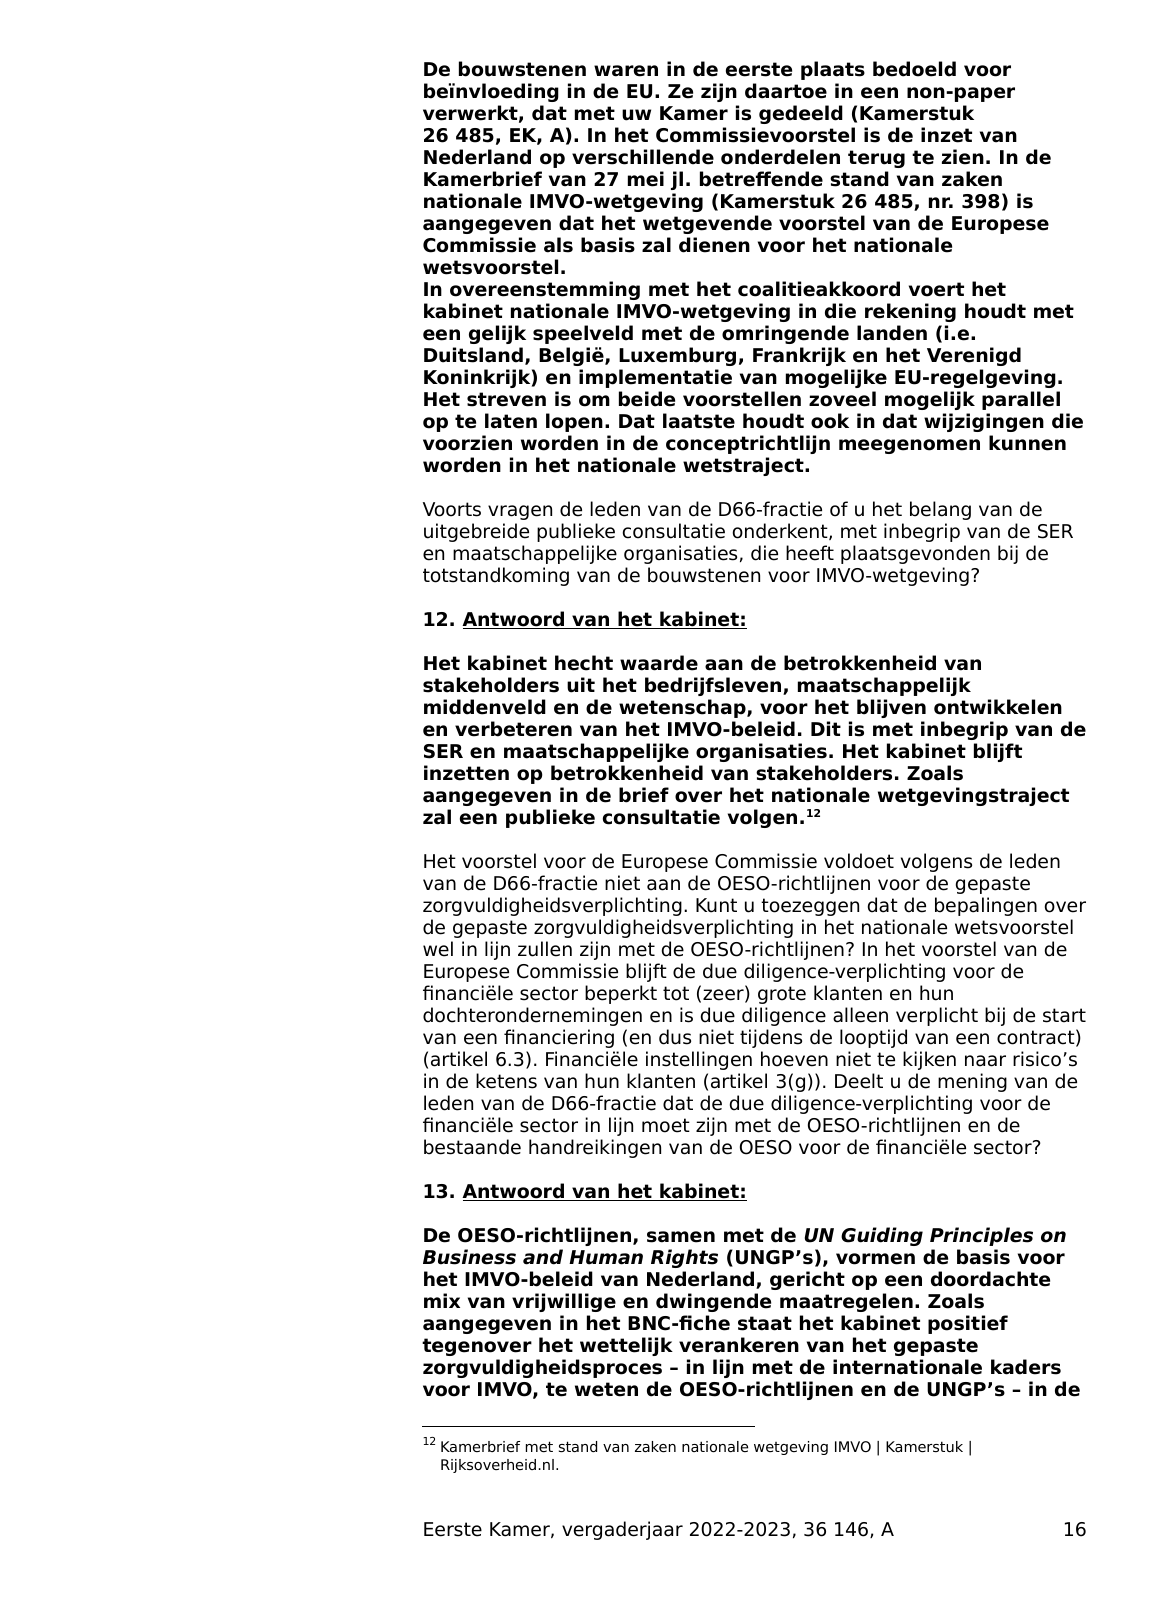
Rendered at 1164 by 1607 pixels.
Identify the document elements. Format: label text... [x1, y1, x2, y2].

text Het voorstel voor de Europese Commissie voldoet volgens de leden van de D66-fractie niet aan de OESO-richtlijnen voor de gepaste zorgvuldigheidsverplichting. Kunt u toezeggen dat de bepalingen over de gepaste zorgvuldigheidsverplichting in het nationale wetsvoorstel wel in lijn zullen zijn met de OESO-richtlijnen? In het voorstel van de Europese Commissie blijft de due diligence-verplichting voor de financiële sector beperkt tot (zeer) grote klanten en hun dochterondernemingen en is due diligence alleen verplicht bij de start van een financiering (en dus niet tijdens de looptijd van een contract) (artikel 6.3). Financiële instellingen hoeven niet te kijken naar risico’s in de ketens van hun klanten (artikel 3(g)). Deelt u de mening van de leden van de D66-fractie dat de due diligence-verplichting voor de financiële sector in lijn moet zijn met de OESO-richtlijnen en de bestaande handreikingen van de OESO voor de financiële sector? [422, 851, 1087, 1159]
text In overeenstemming met het coalitieakkoord voert het kabinet nationale IMVO-wetgeving in die rekening houdt met een gelijk speelveld met de omringende landen (i.e. Duitsland, België, Luxemburg, Frankrijk en het Verenigd Koninkrijk) en implementatie van mogelijke EU-regelgeving. Het streven is om beide voorstellen zoveel mogelijk parallel op te laten lopen. Dat laatste houdt ook in dat wijzigingen die voorzien worden in de conceptrichtlijn meegenomen kunnen worden in het nationale wetstraject. [422, 279, 1087, 477]
subtitle 13. Antwoord van het kabinet: [422, 1181, 1087, 1203]
text Het kabinet hecht waarde aan de betrokkenheid van stakeholders uit het bedrijfsleven, maatschappelijk middenveld en de wetenschap, voor het blijven ontwikkelen en verbeteren van het IMVO-beleid. Dit is met inbegrip van de SER en maatschappelijke organisaties. Het kabinet blijft inzetten op betrokkenheid van stakeholders. Zoals aangegeven in de brief over het nationale wetgevingstraject zal een publieke consultatie volgen. [422, 653, 1087, 829]
text De OESO-richtlijnen, samen met de UN Guiding Principles on Business and Human Rights (UNGP’s), vormen de basis voor het IMVO-beleid van Nederland, gericht op een doordachte mix van vrijwillige en dwingende maatregelen. Zoals aangegeven in het BNC-fiche staat het kabinet positief tegenover het wettelijk verankeren van het gepaste zorgvuldigheidsproces – in lijn met de internationale kaders voor IMVO, te weten de OESO-richtlijnen en de UNGP’s – in de [422, 1225, 1087, 1401]
text Voorts vragen de leden van de D66-fractie of u het belang van de uitgebreide publieke consultatie onderkent, met inbegrip van de SER en maatschappelijke organisaties, die heeft plaatsgevonden bij de totstandkoming van de bouwstenen voor IMVO-wetgeving? [422, 499, 1087, 587]
subtitle 12. Antwoord van het kabinet: [422, 609, 1087, 631]
text Kamerbrief met stand van zaken nationale wetgeving IMVO | Kamerstuk | Rijksoverheid.nl. [422, 1435, 1087, 1474]
text De bouwstenen waren in de eerste plaats bedoeld voor beïnvloeding in de EU. Ze zijn daartoe in een non-paper verwerkt, dat met uw Kamer is gedeeld (Kamerstuk 26 485, EK, A). In het Commissievoorstel is de inzet van Nederland op verschillende onderdelen terug te zien. In de Kamerbrief van 27 mei jl. betreffende stand van zaken nationale IMVO-wetgeving (Kamerstuk 26 485, nr. 398) is aangegeven dat het wetgevende voorstel van de Europese Commissie als basis zal dienen voor het nationale wetsvoorstel. [422, 59, 1087, 279]
